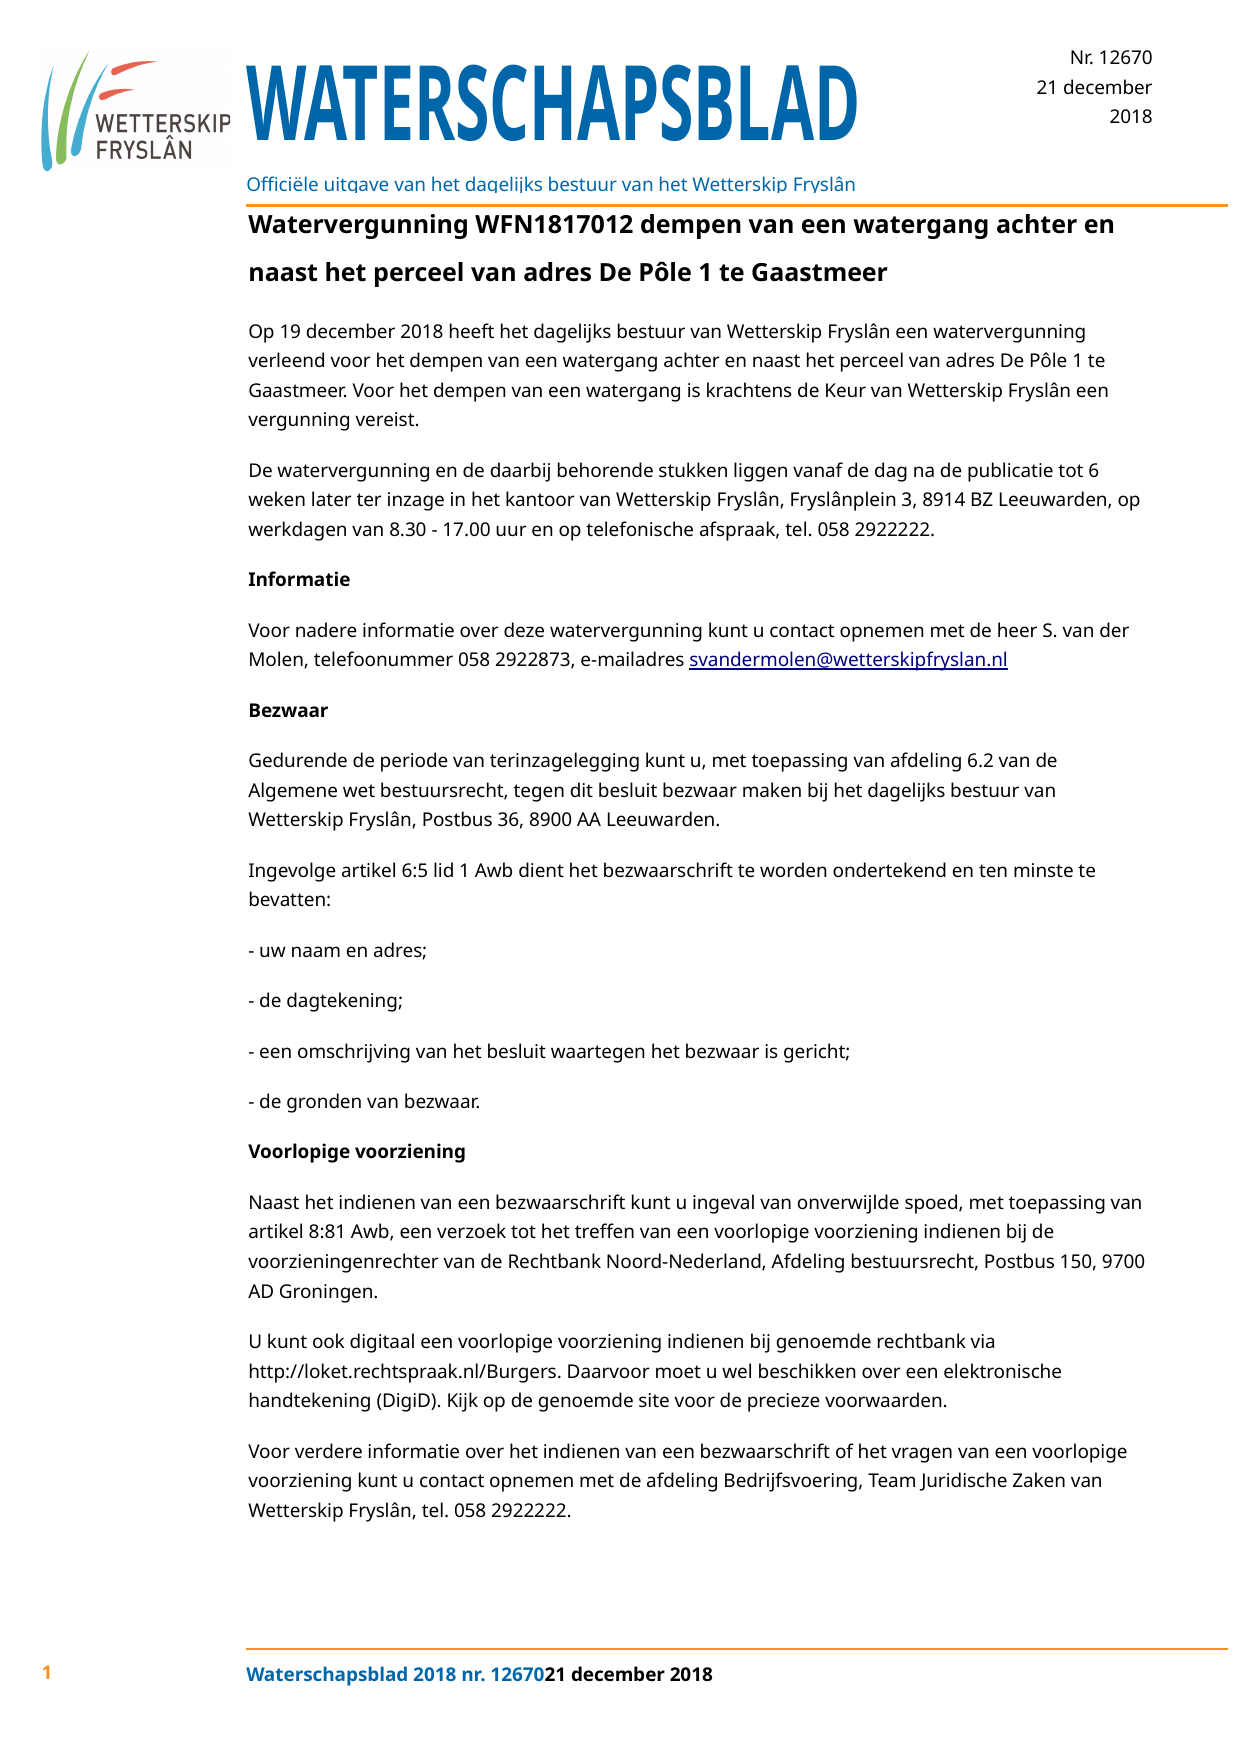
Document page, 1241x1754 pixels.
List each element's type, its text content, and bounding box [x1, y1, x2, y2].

text Informatie [248, 567, 1152, 592]
picture [41, 47, 231, 172]
text - uw naam en adres; [248, 937, 1152, 963]
text - de dagtekening; [248, 987, 1152, 1013]
text Voorlopige voorziening [248, 1139, 1152, 1164]
text De watervergunning en de daarbij behorende stukken liggen vanaf de dag na de publicatie tot 6 weken later ter inzage in het kantoor van Wetterskip Fryslân, Fryslânplein 3, 8914 BZ Leeuwarden, op werkdagen van 8.30 - 17.00 uur en op telefonische afspraak, tel. 058 2922222. [248, 457, 1152, 542]
text Gedurende de periode van terinzagelegging kunt u, met toepassing van afdeling 6.2 van de Algemene wet bestuursrecht, tegen dit besluit bezwaar maken bij het dagelijks bestuur van Wetterskip Fryslân, Postbus 36, 8900 AA Leeuwarden. [248, 747, 1152, 832]
text Bezwaar [248, 697, 1152, 723]
text Op 19 december 2018 heeft het dagelijks bestuur van Wetterskip Fryslân een watervergunning verleend voor het dempen van een watergang achter en naast het perceel van adres De Pôle 1 te Gaastmeer. Voor het dempen van een watergang is krachtens de Keur van Wetterskip Fryslân een vergunning vereist. [248, 318, 1152, 432]
text Voor verdere informatie over het indienen van een bezwaarschrift of het vragen van een voorlopige voorziening kunt u contact opnemen met de afdeling Bedrijfsvoering, Team Juridische Zaken van Wetterskip Fryslân, tel. 058 2922222. [248, 1438, 1152, 1523]
text U kunt ook digitaal een voorlopige voorziening indienen bij genoemde rechtbank via http://loket.rechtspraak.nl/Burgers. Daarvoor moet u wel beschikken over een elektronische handtekening (DigiD). Kijk op de genoemde site voor de precieze voorwaarden. [248, 1328, 1152, 1413]
text Naast het indienen van een bezwaarschrift kunt u ingeval van onverwijlde spoed, met toepassing van artikel 8:81 Awb, een verzoek tot het treffen van een voorlopige voorziening indienen bij de voorzieningenrechter van de Rechtbank Noord-Nederland, Afdeling bestuursrecht, Postbus 150, 9700 AD Groningen. [248, 1189, 1152, 1304]
text Ingevolge artikel 6:5 lid 1 Awb dient het bezwaarschrift te worden ondertekend en ten minste te bevatten: [248, 857, 1152, 912]
text Watervergunning WFN1817012 dempen van een watergang achter en naast het perceel van adres De Pôle 1 te Gaastmeer [248, 207, 1152, 288]
text - de gronden van bezwaar. [248, 1088, 1152, 1114]
text - een omschrijving van het besluit waartegen het bezwaar is gericht; [248, 1038, 1152, 1064]
text Voor nadere informatie over deze watervergunning kunt u contact opnemen met de heer S. van der Molen, telefoonummer 058 2922873, e-mailadres svandermolen@wetterskipfryslan.nl [248, 617, 1152, 672]
